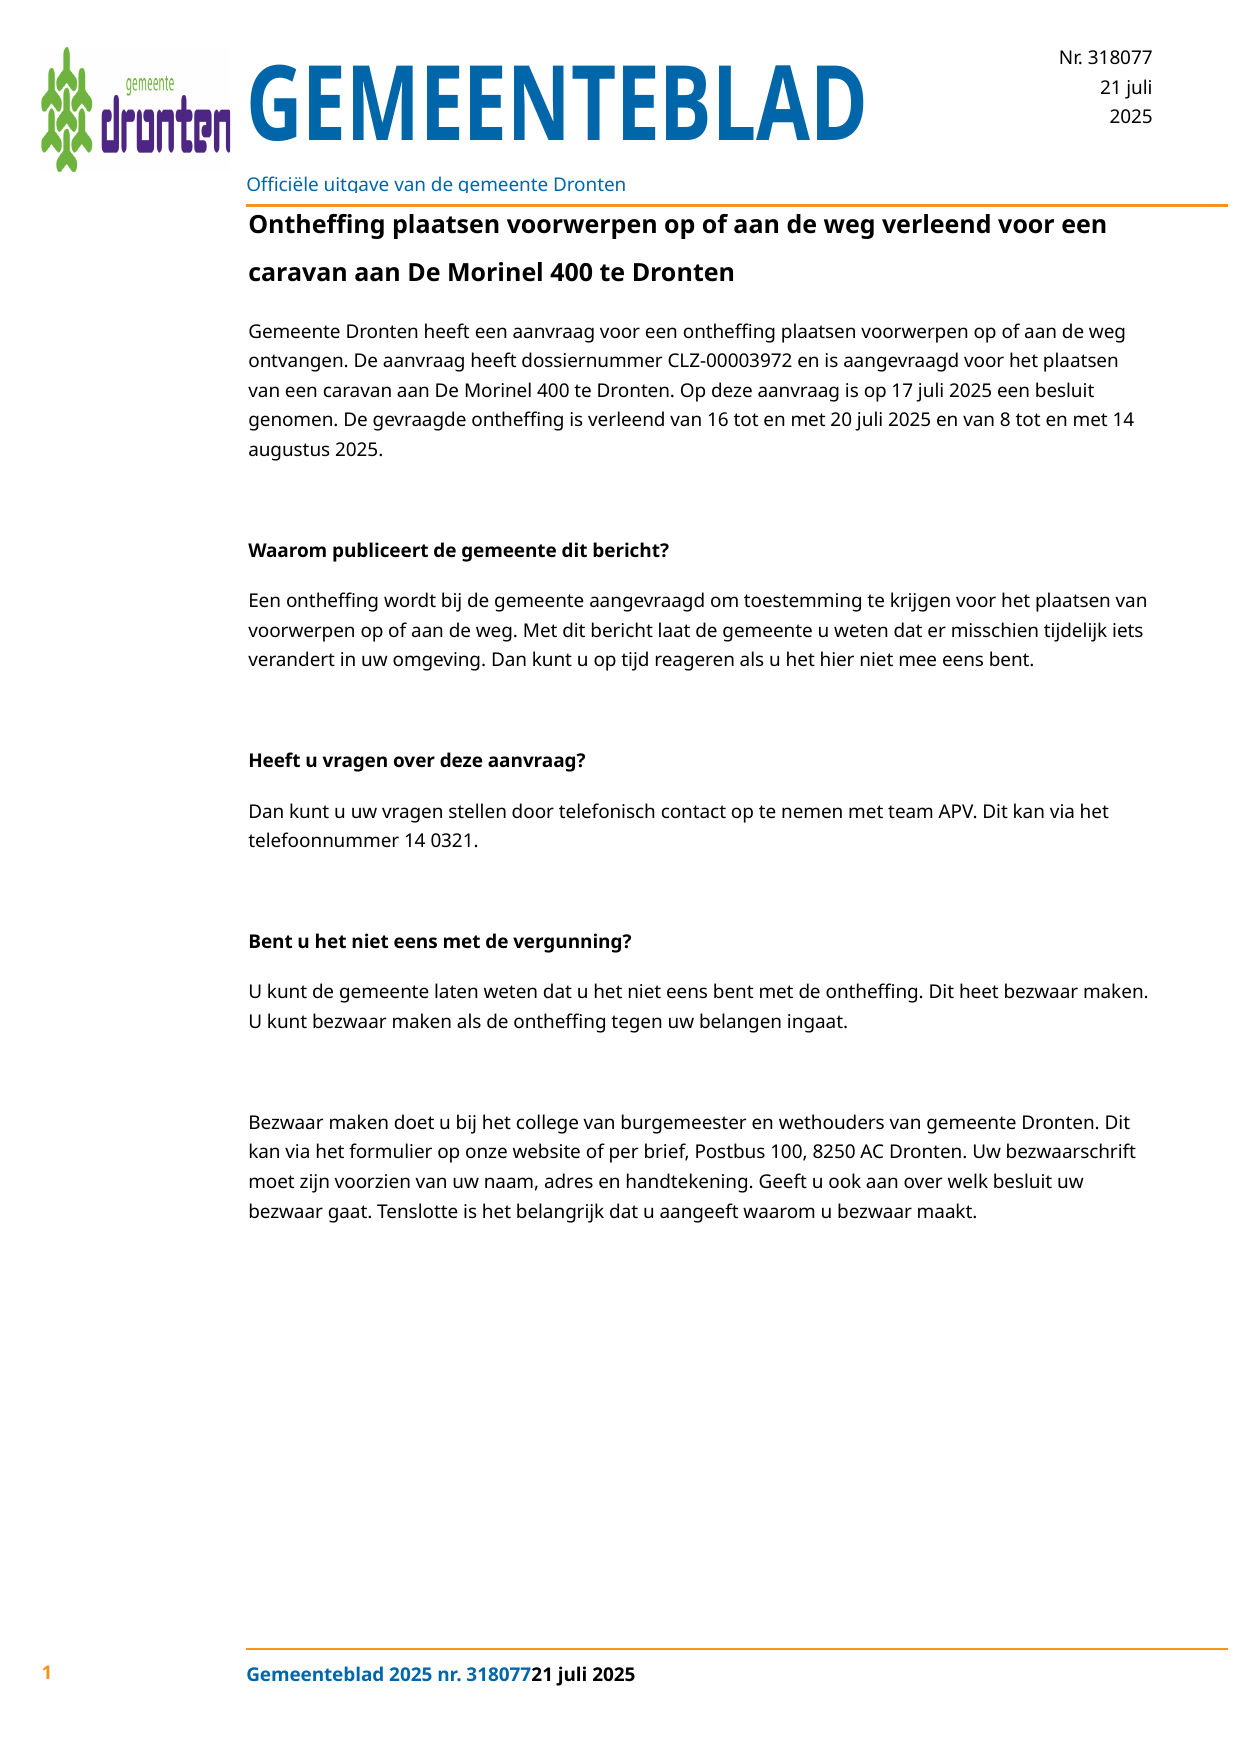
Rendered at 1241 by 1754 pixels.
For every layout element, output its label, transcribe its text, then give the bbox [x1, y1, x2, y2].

text Waarom publiceert de gemeente dit bericht? [248, 537, 1152, 563]
text Een ontheffing wordt bij de gemeente aangevraagd om toestemming te krijgen voor het plaatsen van voorwerpen op of aan de weg. Met dit bericht laat de gemeente u weten dat er misschien tijdelijk iets verandert in uw omgeving. Dan kunt u op tijd reageren als u het hier niet mee eens bent. [248, 587, 1152, 672]
text Ontheffing plaatsen voorwerpen op of aan de weg verleend voor een caravan aan De Morinel 400 te Dronten [248, 207, 1152, 288]
text Heeft u vragen over deze aanvraag? [248, 747, 1152, 773]
text Bezwaar maken doet u bij het college van burgemeester en wethouders van gemeente Dronten. Dit kan via het formulier op onze website of per brief, Postbus 100, 8250 AC Dronten. Uw bezwaarschrift moet zijn voorzien van uw naam, adres en handtekening. Geeft u ook aan over welk besluit uw bezwaar gaat. Tenslotte is het belangrijk dat u aangeeft waarom u bezwaar maakt. [248, 1109, 1152, 1224]
text Dan kunt u uw vragen stellen door telefonisch contact op te nemen met team APV. Dit kan via het telefoonnummer 14 0321. [248, 798, 1152, 853]
text Bent u het niet eens met de vergunning? [248, 928, 1152, 954]
picture [41, 47, 231, 172]
text Gemeente Dronten heeft een aanvraag voor een ontheffing plaatsen voorwerpen op of aan de weg ontvangen. De aanvraag heeft dossiernummer CLZ-00003972 en is aangevraagd voor het plaatsen van een caravan aan De Morinel 400 te Dronten. Op deze aanvraag is op 17 juli 2025 een besluit genomen. De gevraagde ontheffing is verleend van 16 tot en met 20 juli 2025 en van 8 tot en met 14 augustus 2025. [248, 318, 1152, 462]
text U kunt de gemeente laten weten dat u het niet eens bent met de ontheffing. Dit heet bezwaar maken. U kunt bezwaar maken als de ontheffing tegen uw belangen ingaat. [248, 979, 1152, 1034]
